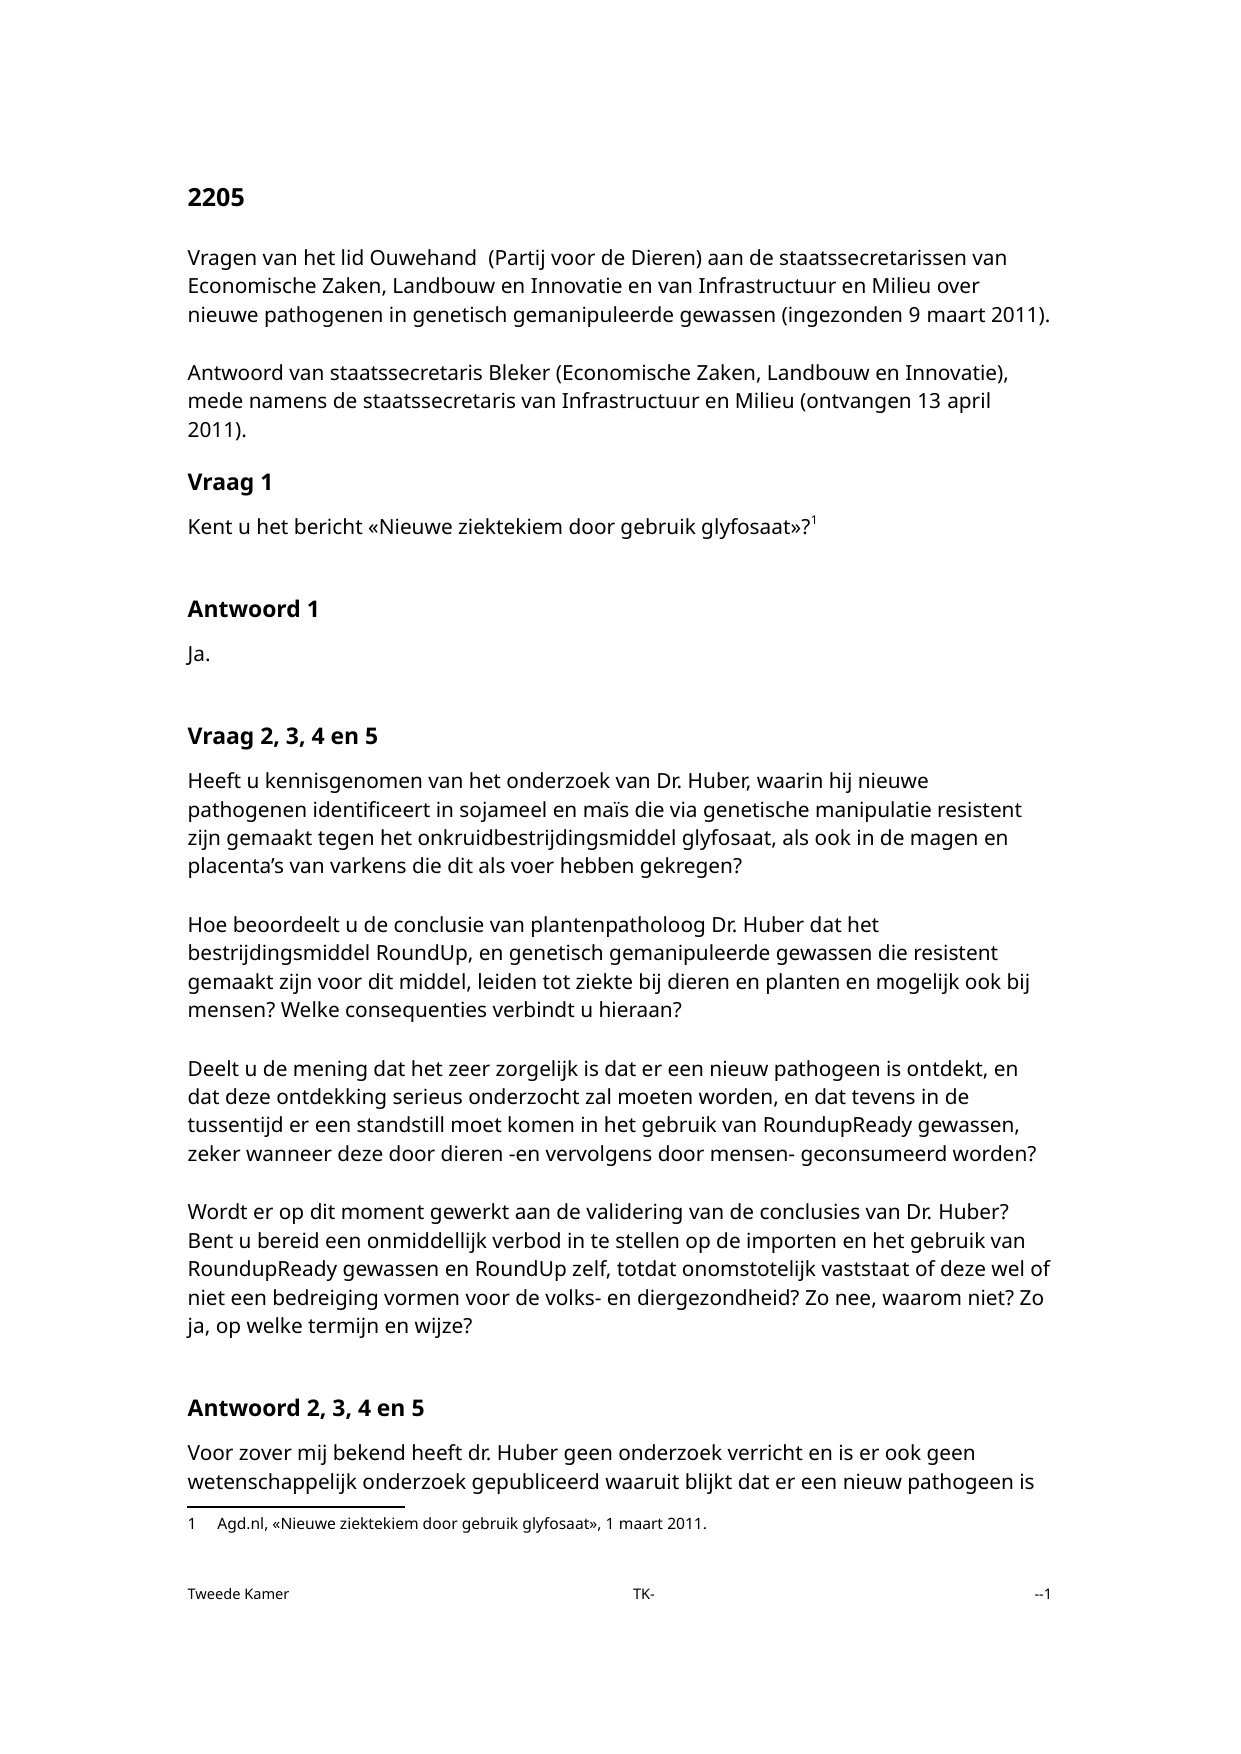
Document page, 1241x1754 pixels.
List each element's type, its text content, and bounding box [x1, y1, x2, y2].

text Heeft u kennisgenomen van het onderzoek van Dr. Huber, waarin hij nieuwe pathogenen identificeert in sojameel en maïs die via genetische manipulatie resistent zijn gemaakt tegen het onkruidbestrijdingsmiddel glyfosaat, als ook in de magen en placenta’s van varkens die dit als voer hebben gekregen? [187, 766, 1053, 880]
text Deelt u de mening dat het zeer zorgelijk is dat er een nieuw pathogeen is ontdekt, en dat deze ontdekking serieus onderzocht zal moeten worden, en dat tevens in de tussentijd er een standstill moet komen in het gebruik van RoundupReady gewassen, zeker wanneer deze door dieren -en vervolgens door mensen- geconsumeerd worden? [187, 1054, 1053, 1167]
text 2205 [187, 179, 1053, 213]
subtitle Antwoord 2, 3, 4 en 5 [187, 1392, 1053, 1423]
text Ja. [187, 639, 1053, 667]
subtitle Vraag 1 [187, 466, 1053, 497]
subtitle Antwoord 1 [187, 593, 1053, 624]
text Wordt er op dit moment gewerkt aan de validering van de conclusies van Dr. Huber? Bent u bereid een onmiddellijk verbod in te stellen op de importen en het gebruik van RoundupReady gewassen en RoundUp zelf, totdat onomstotelijk vaststaat of deze wel of niet een bedreiging vormen voor de volks- en diergezondheid? Zo nee, waarom niet? Zo ja, op welke termijn en wijze? [187, 1197, 1053, 1340]
text Antwoord van staatssecretaris Bleker (Economische Zaken, Landbouw en Innovatie), mede namens de staatssecretaris van Infrastructuur en Milieu (ontvangen 13 april 2011). [187, 358, 1053, 443]
subtitle Vraag 2, 3, 4 en 5 [187, 720, 1053, 751]
text Hoe beoordeelt u de conclusie van plantenpatholoog Dr. Huber dat het bestrijdingsmiddel RoundUp, en genetisch gemanipuleerde gewassen die resistent gemaakt zijn voor dit middel, leiden tot ziekte bij dieren en planten en mogelijk ook bij mensen? Welke consequenties verbindt u hieraan? [187, 910, 1053, 1024]
text Voor zover mij bekend heeft dr. Huber geen onderzoek verricht en is er ook geen wetenschappelijk onderzoek gepubliceerd waaruit blijkt dat er een nieuw pathogeen is [187, 1438, 1053, 1495]
text Agd.nl, «Nieuwe ziektekiem door gebruik glyfosaat», 1 maart 2011. [187, 1506, 1053, 1534]
text Vragen van het lid Ouwehand (Partij voor de Dieren) aan de staatssecretarissen van Economische Zaken, Landbouw en Innovatie en van Infrastructuur en Milieu over nieuwe pathogenen in genetisch gemanipuleerde gewassen (ingezonden 9 maart 2011). [187, 243, 1053, 328]
text Kent u het bericht «Nieuwe ziektekiem door gebruik glyfosaat»? [187, 512, 1053, 540]
